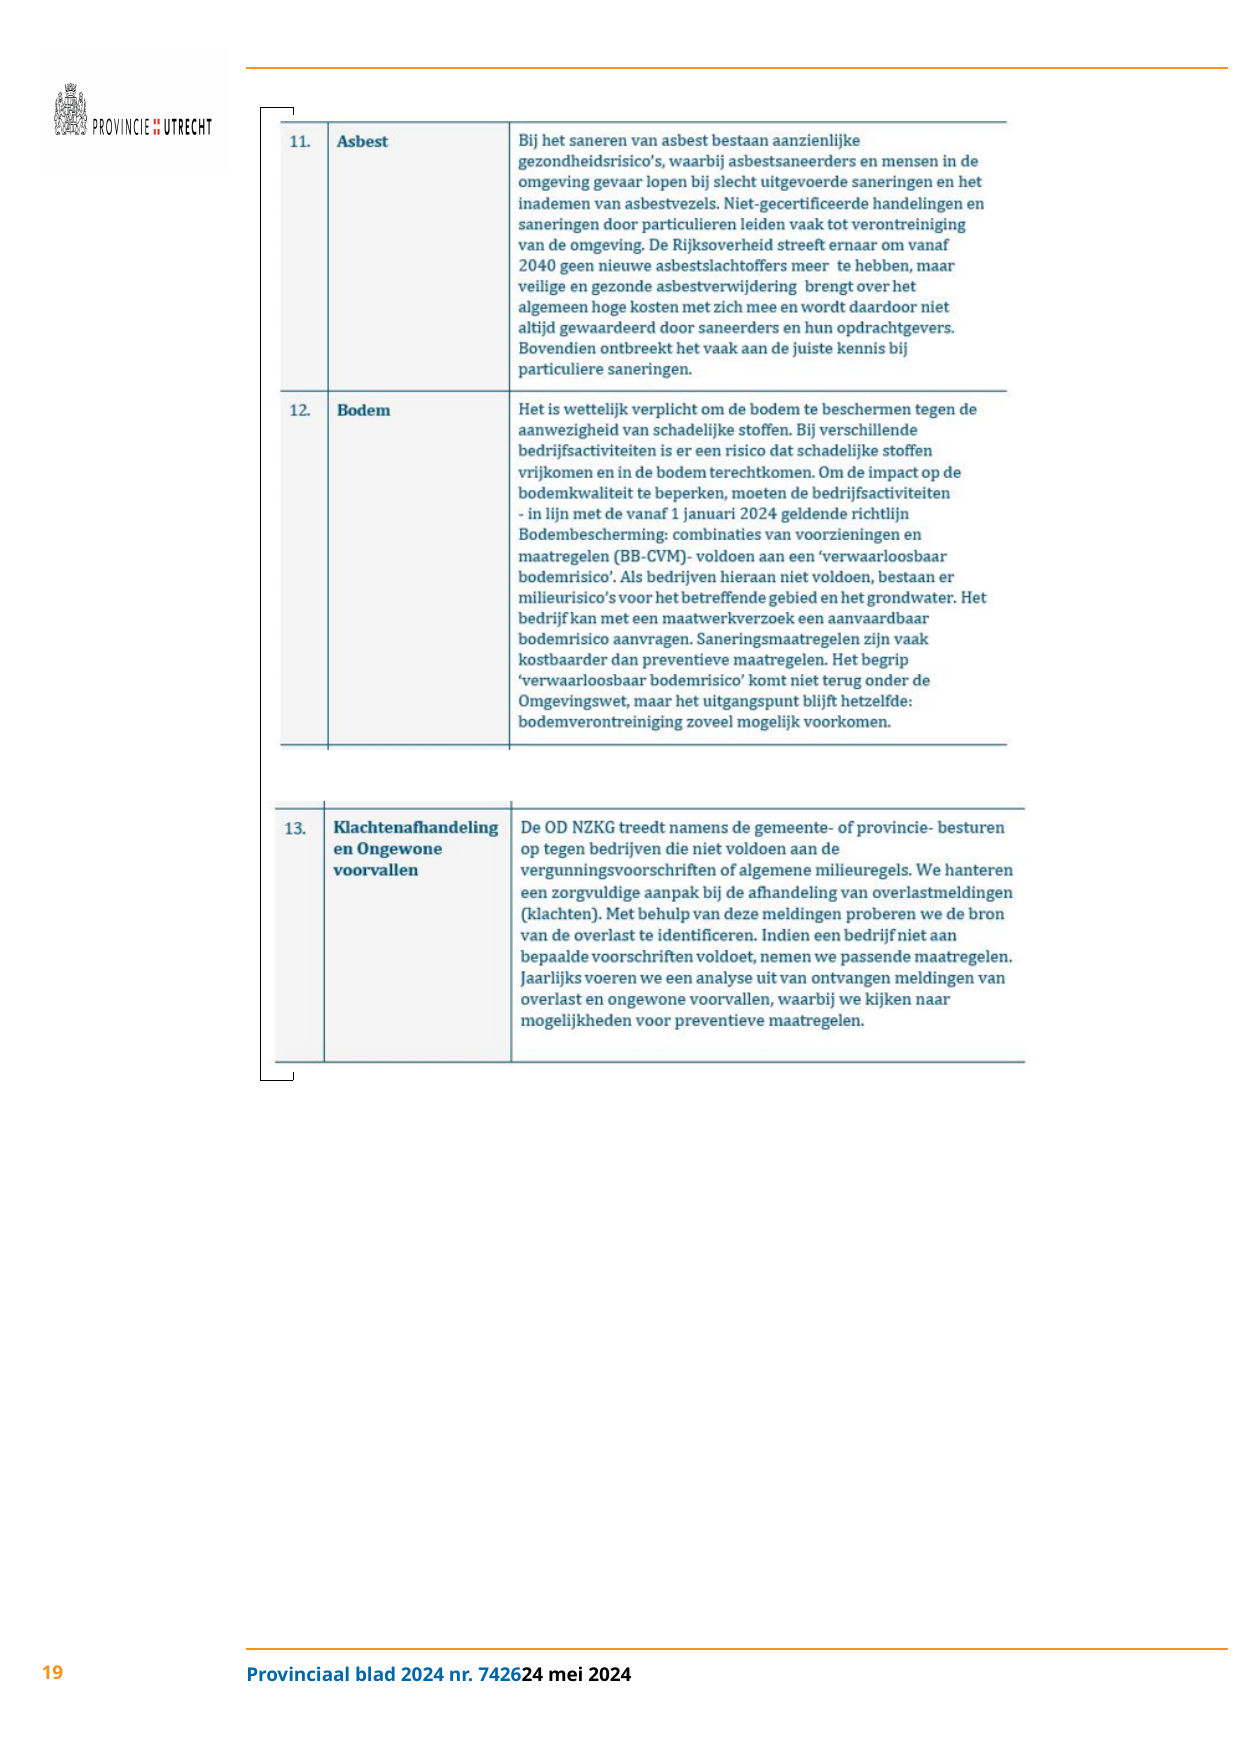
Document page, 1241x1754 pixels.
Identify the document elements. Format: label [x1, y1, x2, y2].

picture [268, 115, 1036, 1072]
picture [41, 47, 231, 172]
